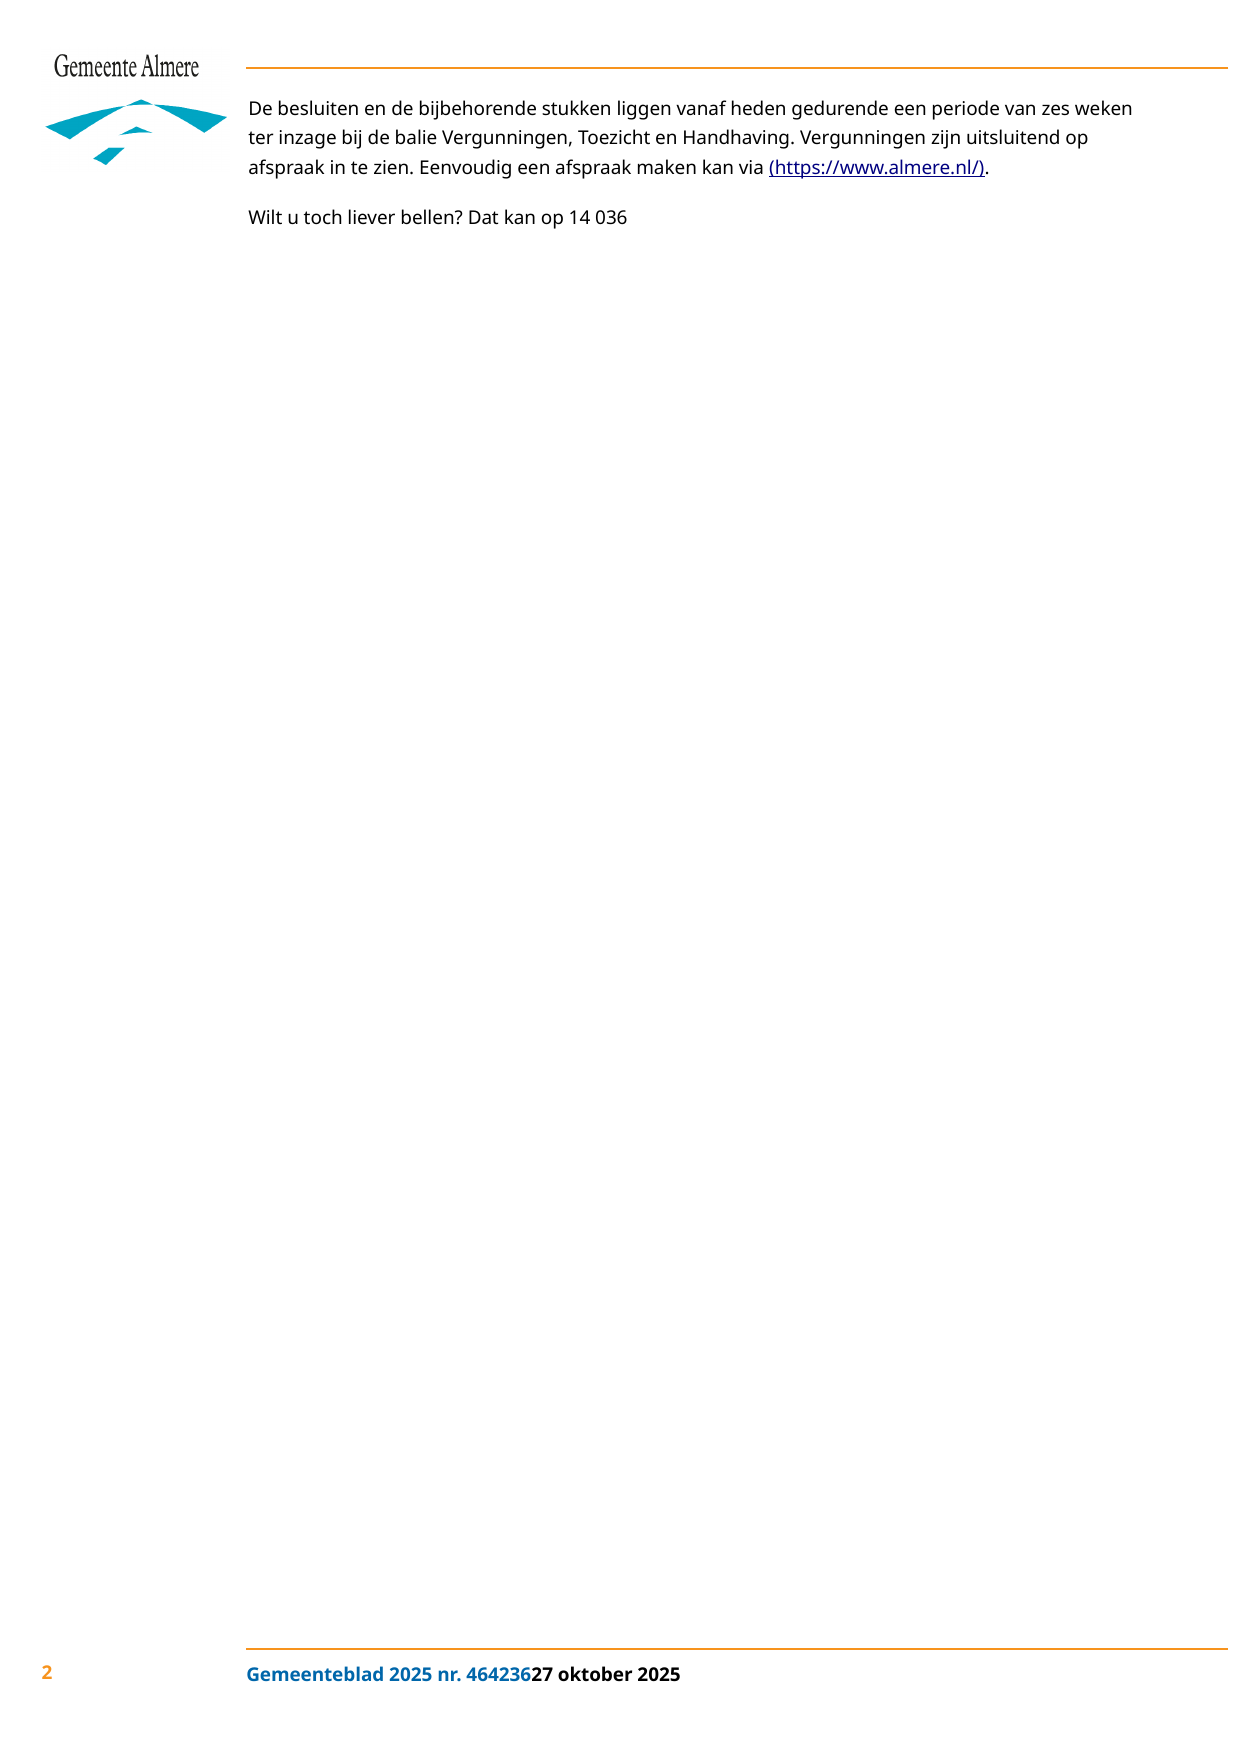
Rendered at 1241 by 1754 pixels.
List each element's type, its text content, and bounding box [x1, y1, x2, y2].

text Wilt u toch liever bellen? Dat kan op 14 036 [248, 204, 1152, 230]
picture [41, 47, 231, 172]
text De besluiten en de bijbehorende stukken liggen vanaf heden gedurende een periode van zes weken ter inzage bij de balie Vergunningen, Toezicht en Handhaving. Vergunningen zijn uitsluitend op afspraak in te zien. Eenvoudig een afspraak maken kan via (https://www.almere.nl/). [248, 95, 1152, 180]
